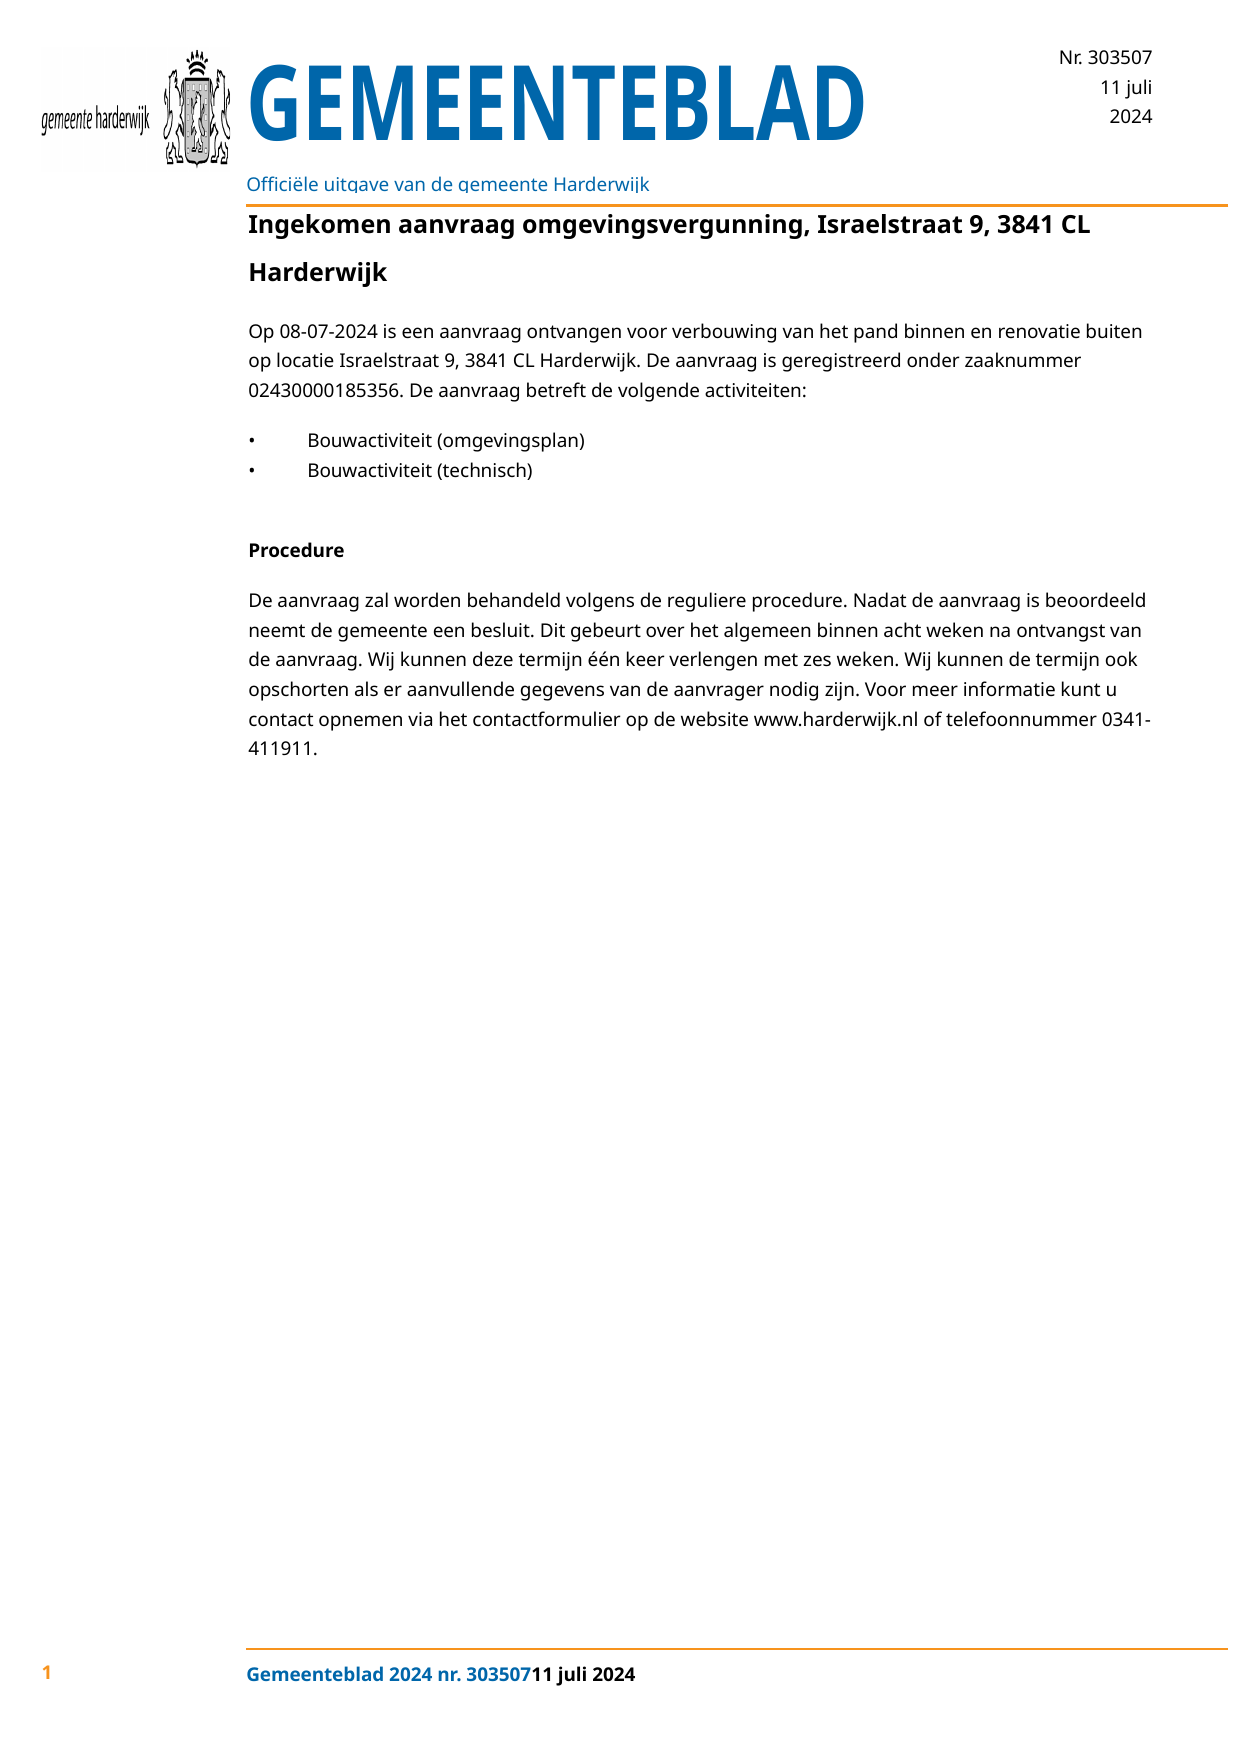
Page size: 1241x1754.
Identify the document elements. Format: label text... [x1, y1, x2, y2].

text Ingekomen aanvraag omgevingsvergunning, Israelstraat 9, 3841 CL Harderwijk [248, 207, 1152, 288]
text De aanvraag zal worden behandeld volgens de reguliere procedure. Nadat de aanvraag is beoordeeld neemt de gemeente een besluit. Dit gebeurt over het algemeen binnen acht weken na ontvangst van de aanvraag. Wij kunnen deze termijn één keer verlengen met zes weken. Wij kunnen de termijn ook opschorten als er aanvullende gegevens van de aanvrager nodig zijn. Voor meer informatie kunt u contact opnemen via het contactformulier op de website www.harderwijk.nl of telefoonnummer 0341-411911. [248, 587, 1152, 761]
picture [41, 47, 231, 172]
text Procedure [248, 537, 1152, 563]
list Bouwactiviteit (omgevingsplan) [248, 427, 1152, 453]
list Bouwactiviteit (technisch) [248, 457, 1152, 483]
text Op 08-07-2024 is een aanvraag ontvangen voor verbouwing van het pand binnen en renovatie buiten op locatie Israelstraat 9, 3841 CL Harderwijk. De aanvraag is geregistreerd onder zaaknummer 02430000185356. De aanvraag betreft de volgende activiteiten: [248, 318, 1152, 403]
